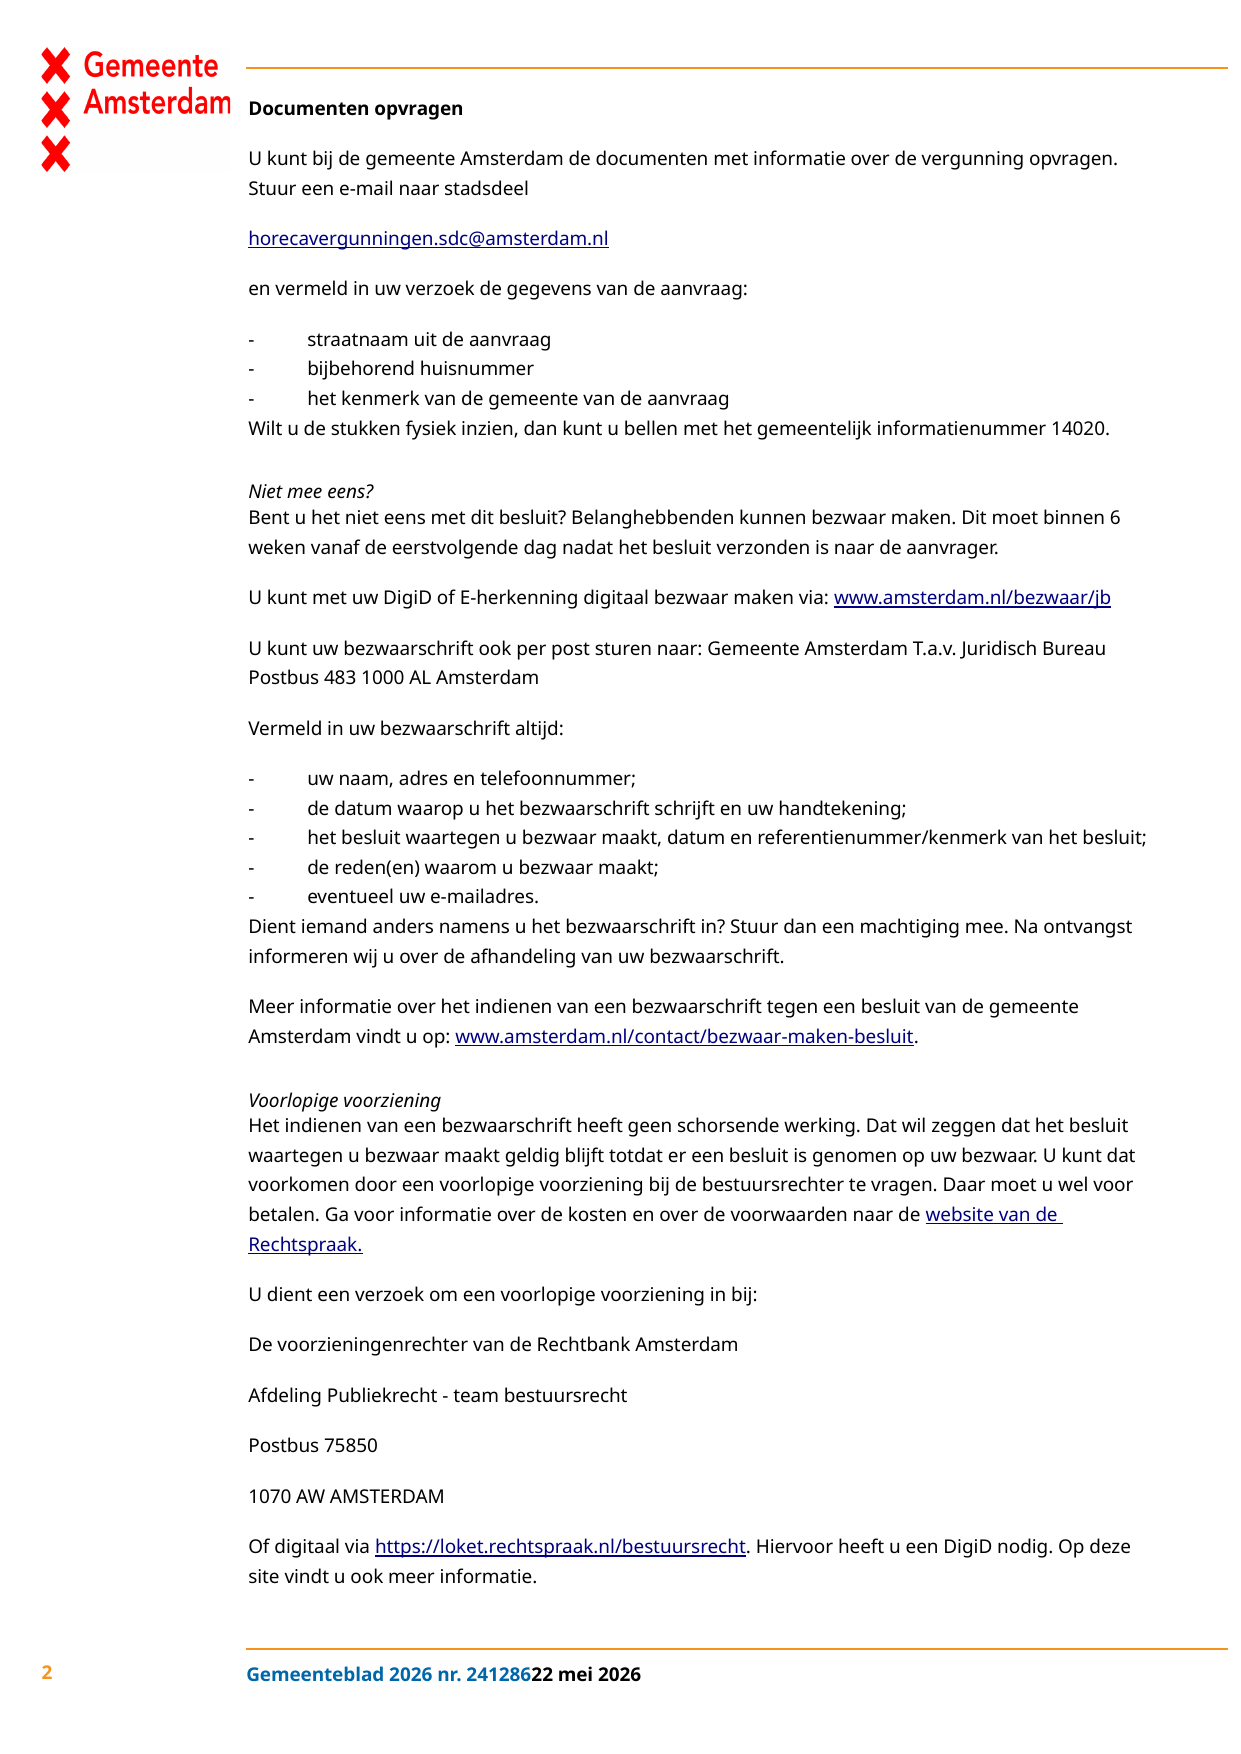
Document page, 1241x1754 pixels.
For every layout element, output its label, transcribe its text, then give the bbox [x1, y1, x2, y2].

text Voorlopige voorziening [248, 1087, 1152, 1112]
text Het indienen van een bezwaarschrift heeft geen schorsende werking. Dat wil zeggen dat het besluit waartegen u bezwaar maakt geldig blijft totdat er een besluit is genomen op uw bezwaar. U kunt dat voorkomen door een voorlopige voorziening bij de bestuursrechter te vragen. Daar moet u wel voor betalen. Ga voor informatie over de kosten en over de voorwaarden naar de website van de Rechtspraak. [248, 1112, 1152, 1257]
list uw naam, adres en telefoonnummer; [248, 765, 1152, 791]
text U kunt met uw DigiD of E-herkenning digitaal bezwaar maken via: www.amsterdam.nl/bezwaar/jb [248, 584, 1152, 610]
picture [41, 47, 231, 172]
text Of digitaal via https://loket.rechtspraak.nl/bestuursrecht. Hiervoor heeft u een DigiD nodig. Op deze site vindt u ook meer informatie. [248, 1533, 1152, 1589]
list het besluit waartegen u bezwaar maakt, datum en referentienummer/kenmerk van het besluit; [248, 824, 1152, 850]
text 1070 AW AMSTERDAM [248, 1483, 1152, 1509]
text Wilt u de stukken fysiek inzien, dan kunt u bellen met het gemeentelijk informatienummer 14020. [248, 415, 1152, 441]
text U kunt bij de gemeente Amsterdam de documenten met informatie over de vergunning opvragen. Stuur een e-mail naar stadsdeel [248, 145, 1152, 201]
text Meer informatie over het indienen van een bezwaarschrift tegen een besluit van de gemeente Amsterdam vindt u op: www.amsterdam.nl/contact/bezwaar-maken-besluit. [248, 993, 1152, 1048]
text Dient iemand anders namens u het bezwaarschrift in? Stuur dan een machtiging mee. Na ontvangst informeren wij u over de afhandeling van uw bezwaarschrift. [248, 913, 1152, 968]
text Postbus 75850 [248, 1432, 1152, 1458]
list de reden(en) waarom u bezwaar maakt; [248, 854, 1152, 880]
text Niet mee eens? [248, 479, 1152, 504]
text horecavergunningen.sdc@amsterdam.nl [248, 225, 1152, 251]
text De voorzieningenrechter van de Rechtbank Amsterdam [248, 1332, 1152, 1357]
text Bent u het niet eens met dit besluit? Belanghebbenden kunnen bezwaar maken. Dit moet binnen 6 weken vanaf de eerstvolgende dag nadat het besluit verzonden is naar de aanvrager. [248, 504, 1152, 560]
text U kunt uw bezwaarschrift ook per post sturen naar: Gemeente Amsterdam T.a.v. Juridisch Bureau Postbus 483 1000 AL Amsterdam [248, 635, 1152, 690]
text Vermeld in uw bezwaarschrift altijd: [248, 715, 1152, 741]
list straatnaam uit de aanvraag [248, 326, 1152, 352]
list bijbehorend huisnummer [248, 356, 1152, 381]
list de datum waarop u het bezwaarschrift schrijft en uw handtekening; [248, 795, 1152, 821]
list het kenmerk van de gemeente van de aanvraag [248, 385, 1152, 411]
text U dient een verzoek om een voorlopige voorziening in bij: [248, 1281, 1152, 1307]
text Afdeling Publiekrecht - team bestuursrecht [248, 1382, 1152, 1408]
text Documenten opvragen [248, 95, 1152, 121]
text en vermeld in uw verzoek de gegevens van de aanvraag: [248, 276, 1152, 301]
list eventueel uw e-mailadres. [248, 884, 1152, 909]
